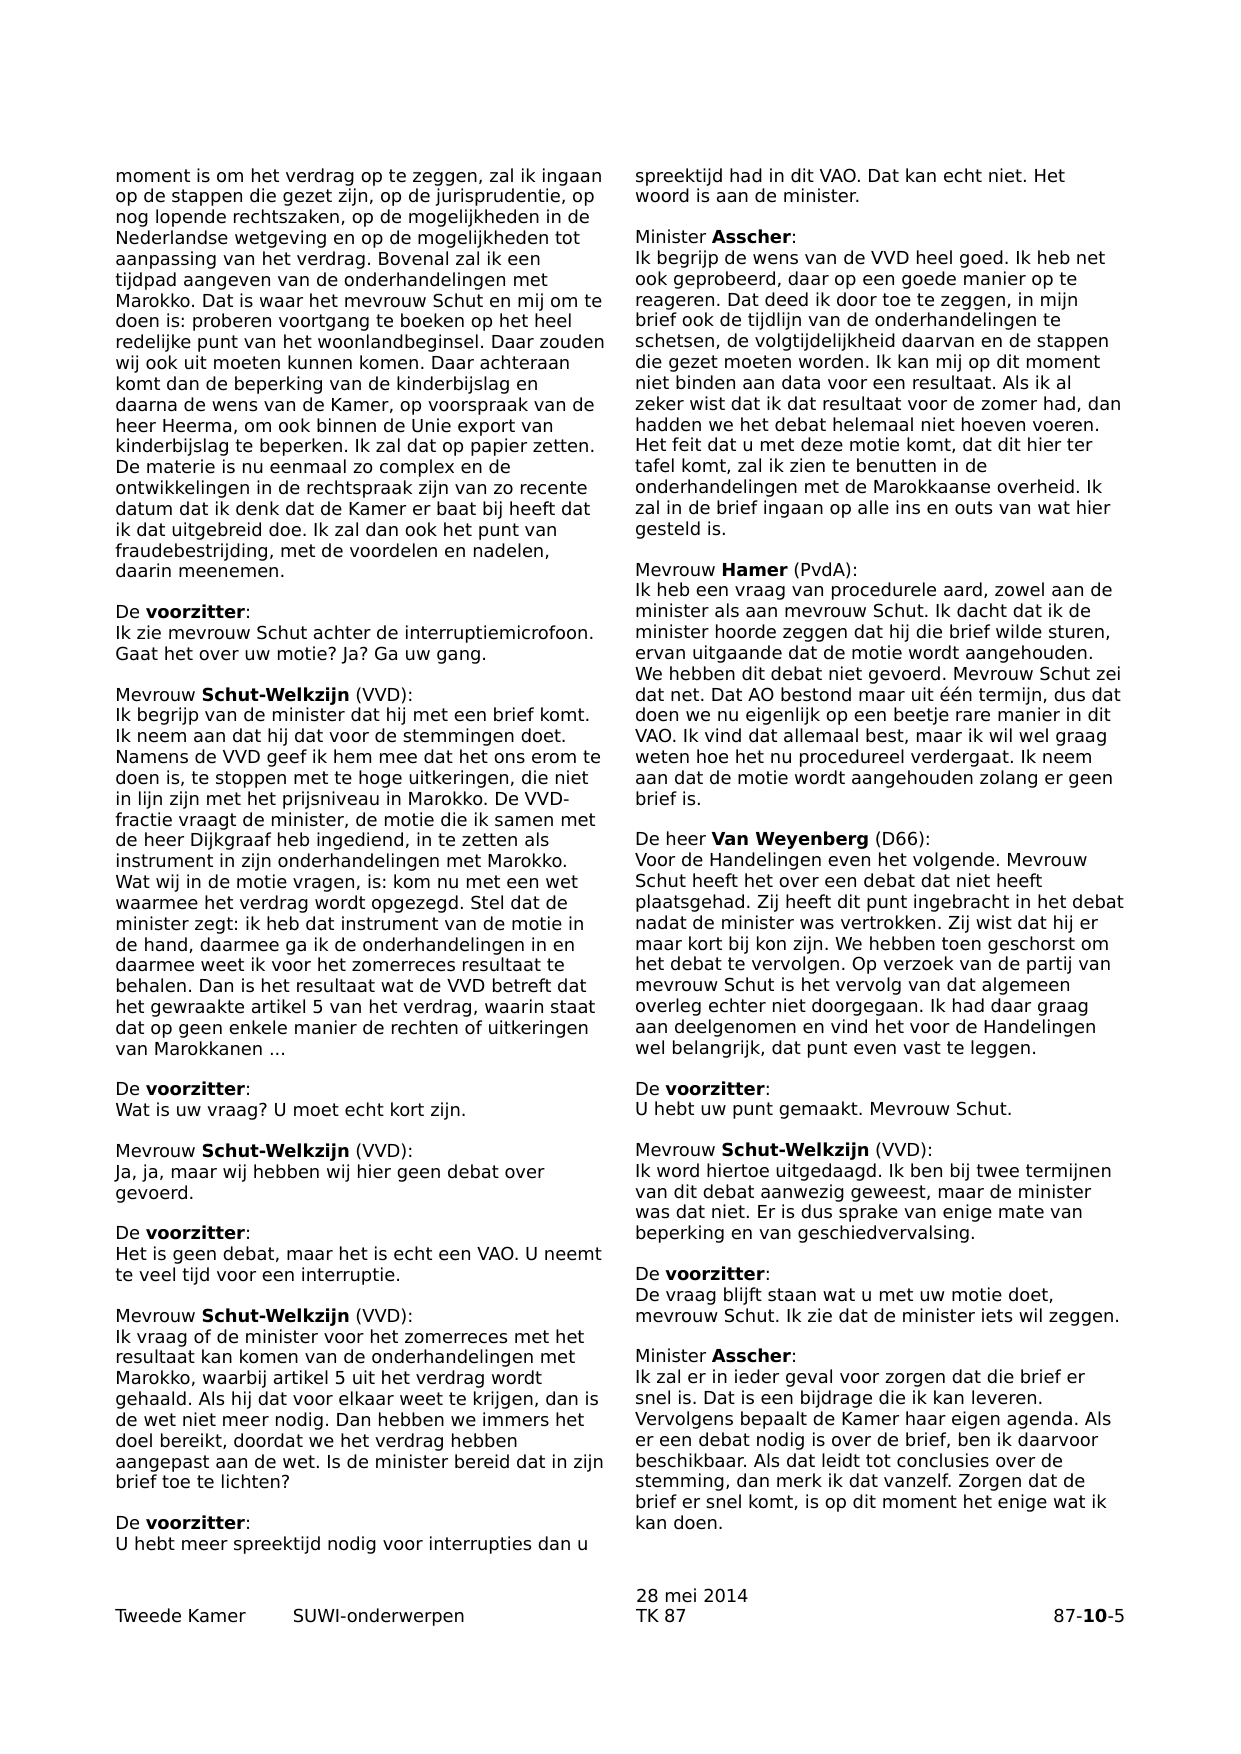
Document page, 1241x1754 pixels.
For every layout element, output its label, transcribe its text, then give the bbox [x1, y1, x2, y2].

text Ik word hiertoe uitgedaagd. Ik ben bij twee termijnen van dit debat aanwezig geweest, maar de minister was dat niet. Er is dus sprake van enige mate van beperking en van geschiedvervalsing. [635, 1161, 1125, 1244]
text Minister Asscher: [635, 1346, 1125, 1367]
text Ik heb een vraag van procedurele aard, zowel aan de minister als aan mevrouw Schut. Ik dacht dat ik de minister hoorde zeggen dat hij die brief wilde sturen, ervan uitgaande dat de motie wordt aangehouden. We hebben dit debat niet gevoerd. Mevrouw Schut zei dat net. Dat AO bestond maar uit één termijn, dus dat doen we nu eigenlijk op een beetje rare manier in dit VAO. Ik vind dat allemaal best, maar ik wil wel graag weten hoe het nu procedureel verdergaat. Ik neem aan dat de motie wordt aangehouden zolang er geen brief is. [635, 580, 1125, 809]
text Ik vraag of de minister voor het zomerreces met het resultaat kan komen van de onderhandelingen met Marokko, waarbij artikel 5 uit het verdrag wordt gehaald. Als hij dat voor elkaar weet te krijgen, dan is de wet niet meer nodig. Dan hebben we immers het doel bereikt, doordat we het verdrag hebben aangepast aan de wet. Is de minister bereid dat in zijn brief toe te lichten? [115, 1326, 605, 1493]
text De voorzitter: [115, 602, 605, 623]
text De voorzitter: [635, 1078, 1125, 1099]
text De voorzitter: [115, 1223, 605, 1244]
text Mevrouw Schut-Welkzijn (VVD): [635, 1140, 1125, 1161]
text De voorzitter: [635, 1264, 1125, 1285]
text Minister Asscher: [635, 227, 1125, 248]
text Ja, ja, maar wij hebben wij hier geen debat over gevoerd. [115, 1162, 605, 1203]
text Het is geen debat, maar het is echt een VAO. U neemt te veel tijd voor een interruptie. [115, 1244, 605, 1286]
text U hebt uw punt gemaakt. Mevrouw Schut. [635, 1099, 1125, 1120]
text De voorzitter: [115, 1079, 605, 1100]
text Mevrouw Schut-Welkzijn (VVD): [115, 1306, 605, 1326]
text Ik begrijp van de minister dat hij met een brief komt. Ik neem aan dat hij dat voor de stemmingen doet. Namens de VVD geef ik hem mee dat het ons erom te doen is, te stoppen met te hoge uitkeringen, die niet in lijn zijn met het prijsniveau in Marokko. De VVD-fractie vraagt de minister, de motie die ik samen met de heer Dijkgraaf heb ingediend, in te zetten als instrument in zijn onderhandelingen met Marokko. Wat wij in de motie vragen, is: kom nu met een wet waarmee het verdrag wordt opgezegd. Stel dat de minister zegt: ik heb dat instrument van de motie in de hand, daarmee ga ik de onderhandelingen in en daarmee weet ik voor het zomerreces resultaat te behalen. Dan is het resultaat wat de VVD betreft dat het gewraakte artikel 5 van het verdrag, waarin staat dat op geen enkele manier de rechten of uitkeringen van Marokkanen ... [115, 705, 605, 1059]
text De voorzitter: [115, 1513, 605, 1534]
text Mevrouw Hamer (PvdA): [635, 559, 1125, 580]
text Ik zie mevrouw Schut achter de interruptiemicrofoon. Gaat het over uw motie? Ja? Ga uw gang. [115, 623, 605, 664]
text Ik zal er in ieder geval voor zorgen dat die brief er snel is. Dat is een bijdrage die ik kan leveren. Vervolgens bepaalt de Kamer haar eigen agenda. Als er een debat nodig is over de brief, ben ik daarvoor beschikbaar. Als dat leidt tot conclusies over de stemming, dan merk ik dat vanzelf. Zorgen dat de brief er snel komt, is op dit moment het enige wat ik kan doen. [635, 1367, 1125, 1534]
text Mevrouw Schut-Welkzijn (VVD): [115, 1141, 605, 1162]
text Wat is uw vraag? U moet echt kort zijn. [115, 1100, 605, 1121]
text De heer Van Weyenberg (D66): [635, 829, 1125, 850]
text De vraag blijft staan wat u met uw motie doet, mevrouw Schut. Ik zie dat de minister iets wil zeggen. [635, 1285, 1125, 1326]
text Voor de Handelingen even het volgende. Mevrouw Schut heeft het over een debat dat niet heeft plaatsgehad. Zij heeft dit punt ingebracht in het debat nadat de minister was vertrokken. Zij wist dat hij er maar kort bij kon zijn. We hebben toen geschorst om het debat te vervolgen. Op verzoek van de partij van mevrouw Schut is het vervolg van dat algemeen overleg echter niet doorgegaan. Ik had daar graag aan deelgenomen en vind het voor de Handelingen wel belangrijk, dat punt even vast te leggen. [635, 850, 1125, 1058]
text spreektijd had in dit VAO. Dat kan echt niet. Het woord is aan de minister. [635, 165, 1125, 207]
text moment is om het verdrag op te zeggen, zal ik ingaan op de stappen die gezet zijn, op de jurisprudentie, op nog lopende rechtszaken, op de mogelijkheden in de Nederlandse wetgeving en op de mogelijkheden tot aanpassing van het verdrag. Bovenal zal ik een tijdpad aangeven van de onderhandelingen met Marokko. Dat is waar het mevrouw Schut en mij om te doen is: proberen voortgang te boeken op het heel redelijke punt van het woonlandbeginsel. Daar zouden wij ook uit moeten kunnen komen. Daar achteraan komt dan de beperking van de kinderbijslag en daarna de wens van de Kamer, op voorspraak van de heer Heerma, om ook binnen de Unie export van kinderbijslag te beperken. Ik zal dat op papier zetten. De materie is nu eenmaal zo complex en de ontwikkelingen in de rechtspraak zijn van zo recente datum dat ik denk dat de Kamer er baat bij heeft dat ik dat uitgebreid doe. Ik zal dan ook het punt van fraudebestrijding, met de voordelen en nadelen, daarin meenemen. [115, 165, 605, 582]
text Mevrouw Schut-Welkzijn (VVD): [115, 684, 605, 705]
text U hebt meer spreektijd nodig voor interrupties dan u [115, 1534, 605, 1554]
text Ik begrijp de wens van de VVD heel goed. Ik heb net ook geprobeerd, daar op een goede manier op te reageren. Dat deed ik door toe te zeggen, in mijn brief ook de tijdlijn van de onderhandelingen te schetsen, de volgtijdelijkheid daarvan en de stappen die gezet moeten worden. Ik kan mij op dit moment niet binden aan data voor een resultaat. Als ik al zeker wist dat ik dat resultaat voor de zomer had, dan hadden we het debat helemaal niet hoeven voeren. Het feit dat u met deze motie komt, dat dit hier ter tafel komt, zal ik zien te benutten in de onderhandelingen met de Marokkaanse overheid. Ik zal in de brief ingaan op alle ins en outs van wat hier gesteld is. [635, 248, 1125, 539]
